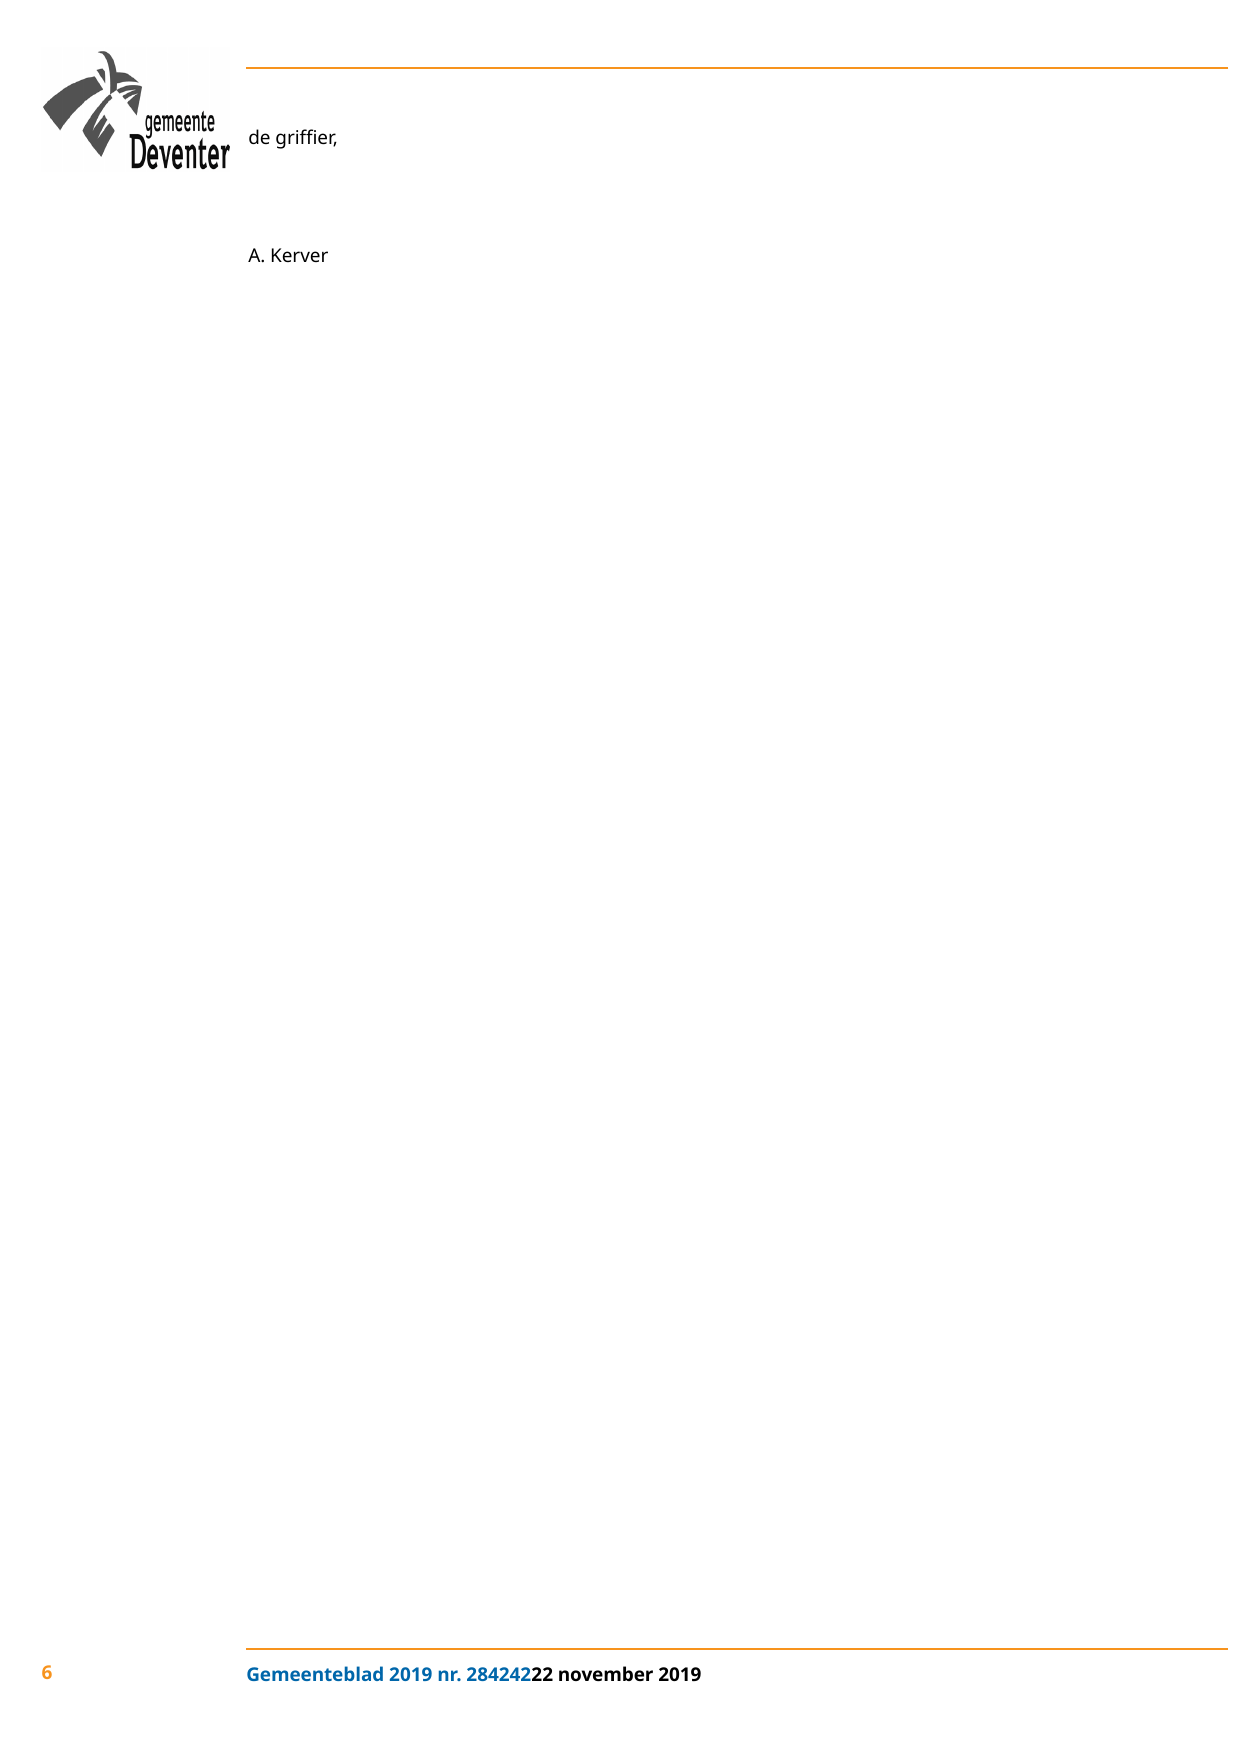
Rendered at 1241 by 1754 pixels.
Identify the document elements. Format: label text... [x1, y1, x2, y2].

picture [41, 47, 231, 172]
text de griffier, [248, 124, 1152, 150]
text A. Kerver [248, 243, 1152, 268]
